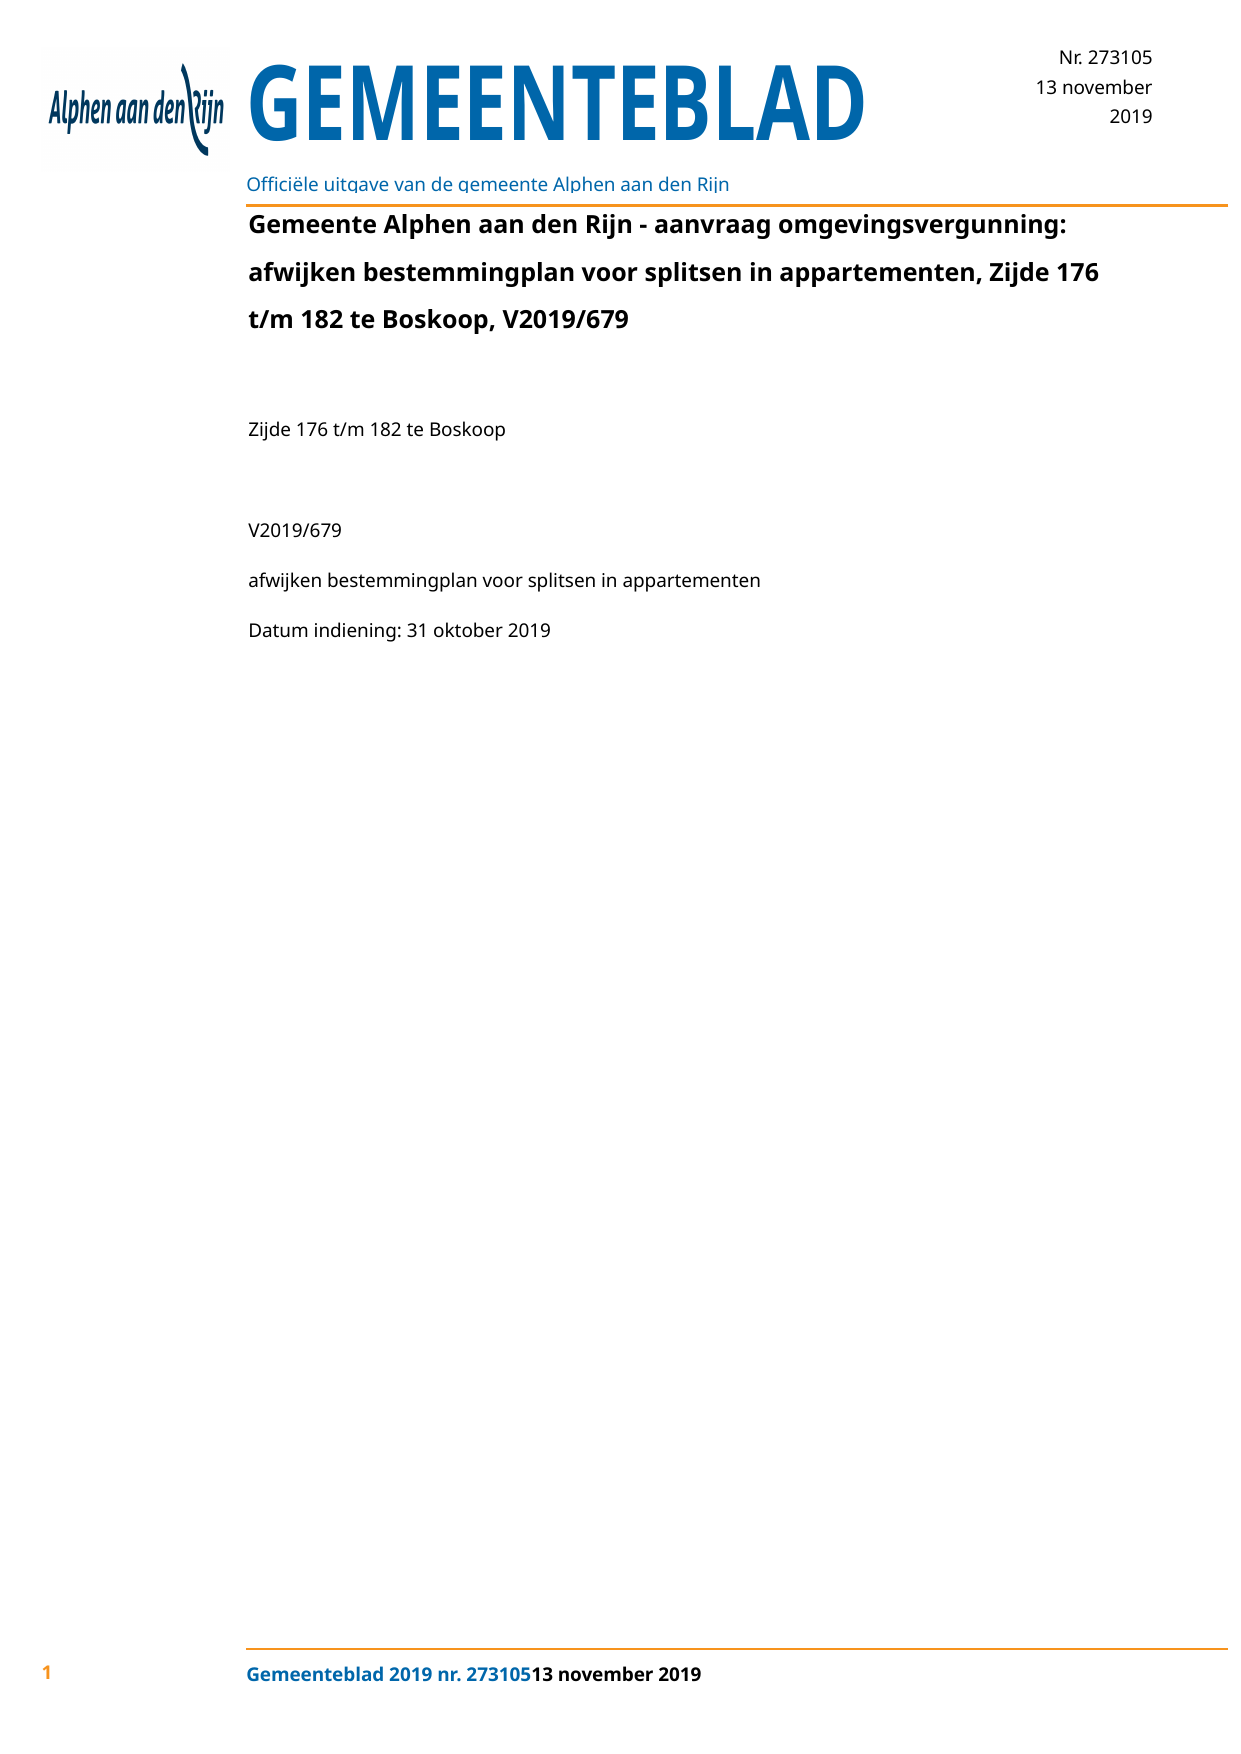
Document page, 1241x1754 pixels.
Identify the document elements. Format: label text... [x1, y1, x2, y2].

text Zijde 176 t/m 182 te Boskoop [248, 416, 1152, 442]
text afwijken bestemmingplan voor splitsen in appartementen [248, 567, 1152, 593]
text V2019/679 [248, 517, 1152, 542]
text Gemeente Alphen aan den Rijn - aanvraag omgevingsvergunning: afwijken bestemmingplan voor splitsen in appartementen, Zijde 176 t/m 182 te Boskoop, V2019/679 [248, 207, 1152, 336]
text Datum indiening: 31 oktober 2019 [248, 618, 1152, 643]
picture [41, 47, 231, 172]
